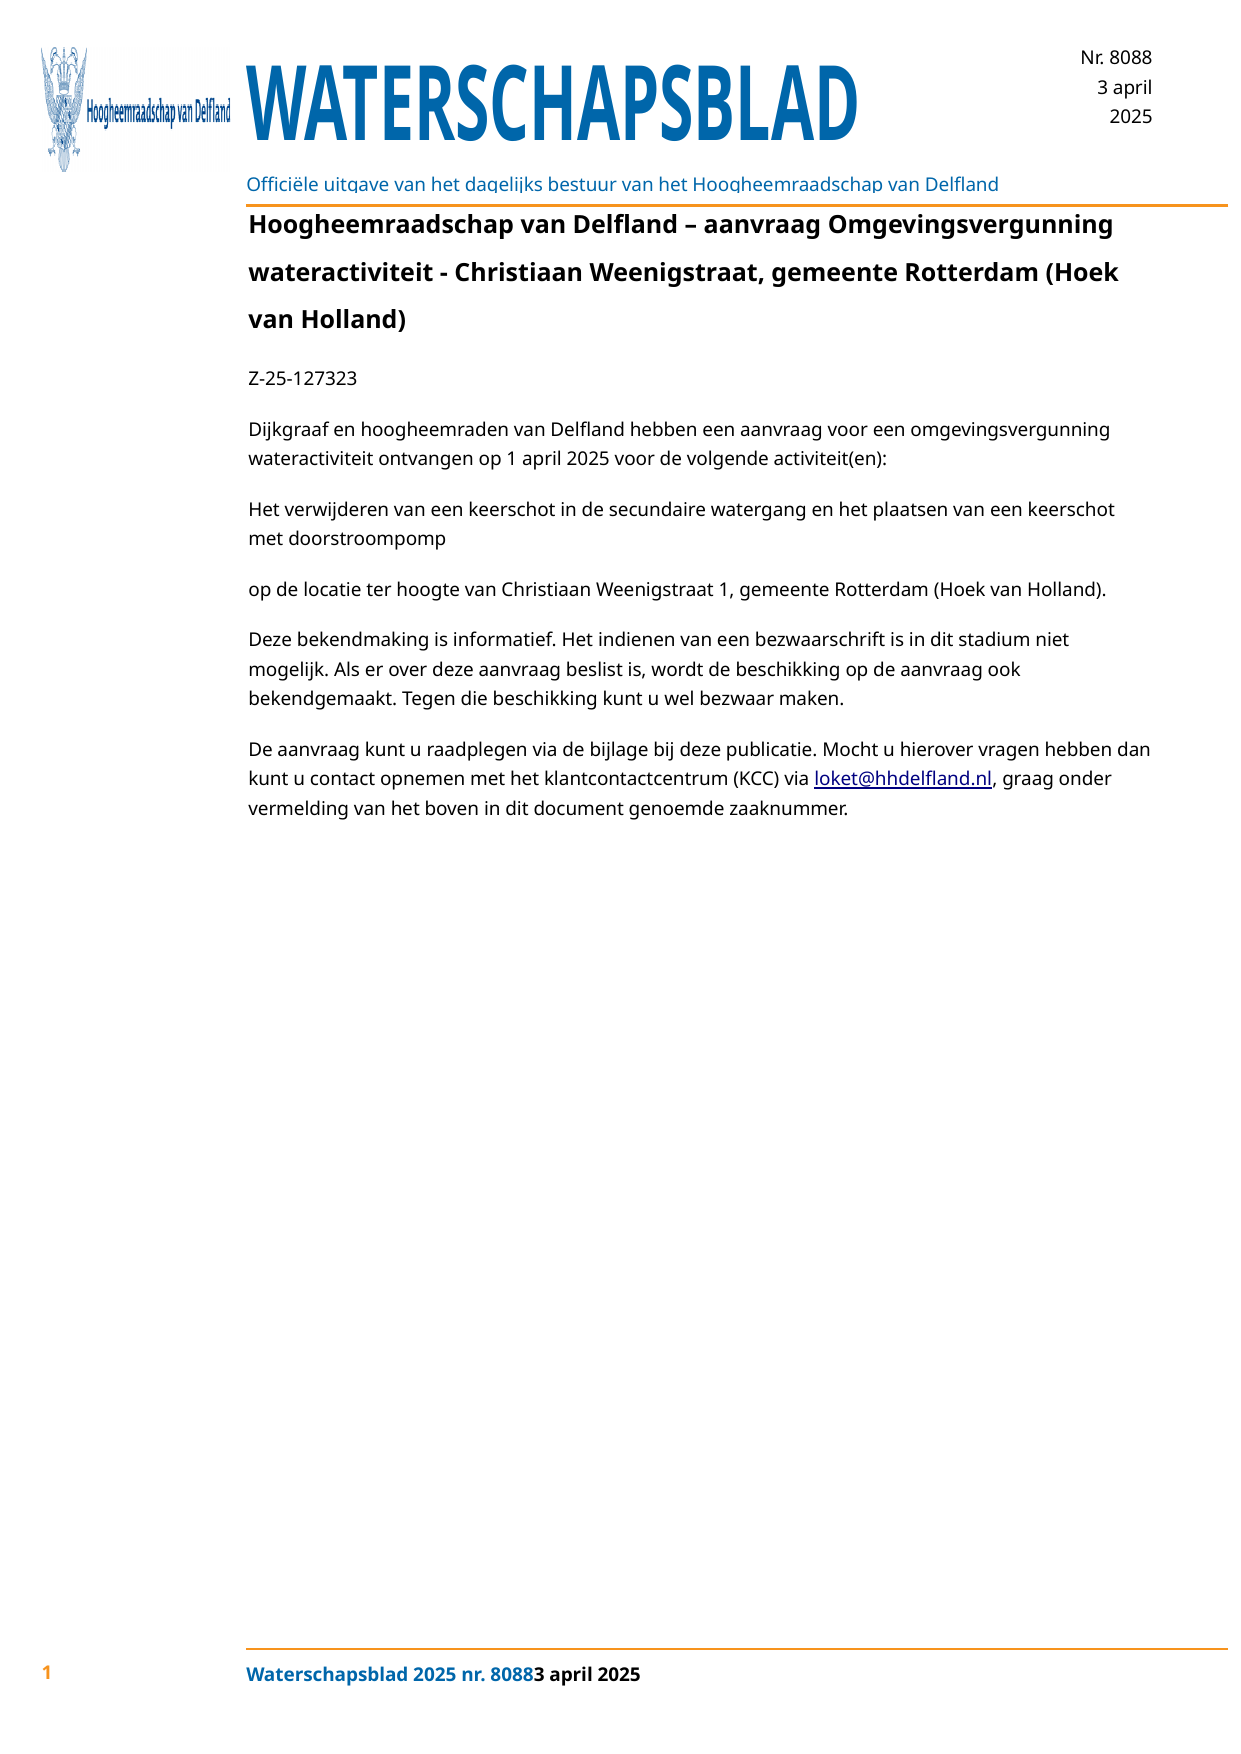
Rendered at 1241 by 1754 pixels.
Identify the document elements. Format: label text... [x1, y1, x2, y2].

text De aanvraag kunt u raadplegen via de bijlage bij deze publicatie. Mocht u hierover vragen hebben dan kunt u contact opnemen met het klantcontactcentrum (KCC) via loket@hhdelfland.nl, graag onder vermelding van het boven in dit document genoemde zaaknummer. [248, 736, 1152, 821]
text Dijkgraaf en hoogheemraden van Delfland hebben een aanvraag voor een omgevingsvergunning wateractiviteit ontvangen op 1 april 2025 voor de volgende activiteit(en): [248, 416, 1152, 471]
text Deze bekendmaking is informatief. Het indienen van een bezwaarschrift is in dit stadium niet mogelijk. Als er over deze aanvraag beslist is, wordt de beschikking op de aanvraag ook bekendgemaakt. Tegen die beschikking kunt u wel bezwaar maken. [248, 626, 1152, 711]
text op de locatie ter hoogte van Christiaan Weenigstraat 1, gemeente Rotterdam (Hoek van Holland). [248, 576, 1152, 602]
text Z-25-127323 [248, 366, 1152, 391]
picture [41, 47, 231, 172]
text Hoogheemraadschap van Delfland – aanvraag Omgevingsvergunning wateractiviteit - Christiaan Weenigstraat, gemeente Rotterdam (Hoek van Holland) [248, 207, 1152, 336]
text Het verwijderen van een keerschot in de secundaire watergang en het plaatsen van een keerschot met doorstroompomp [248, 496, 1152, 551]
